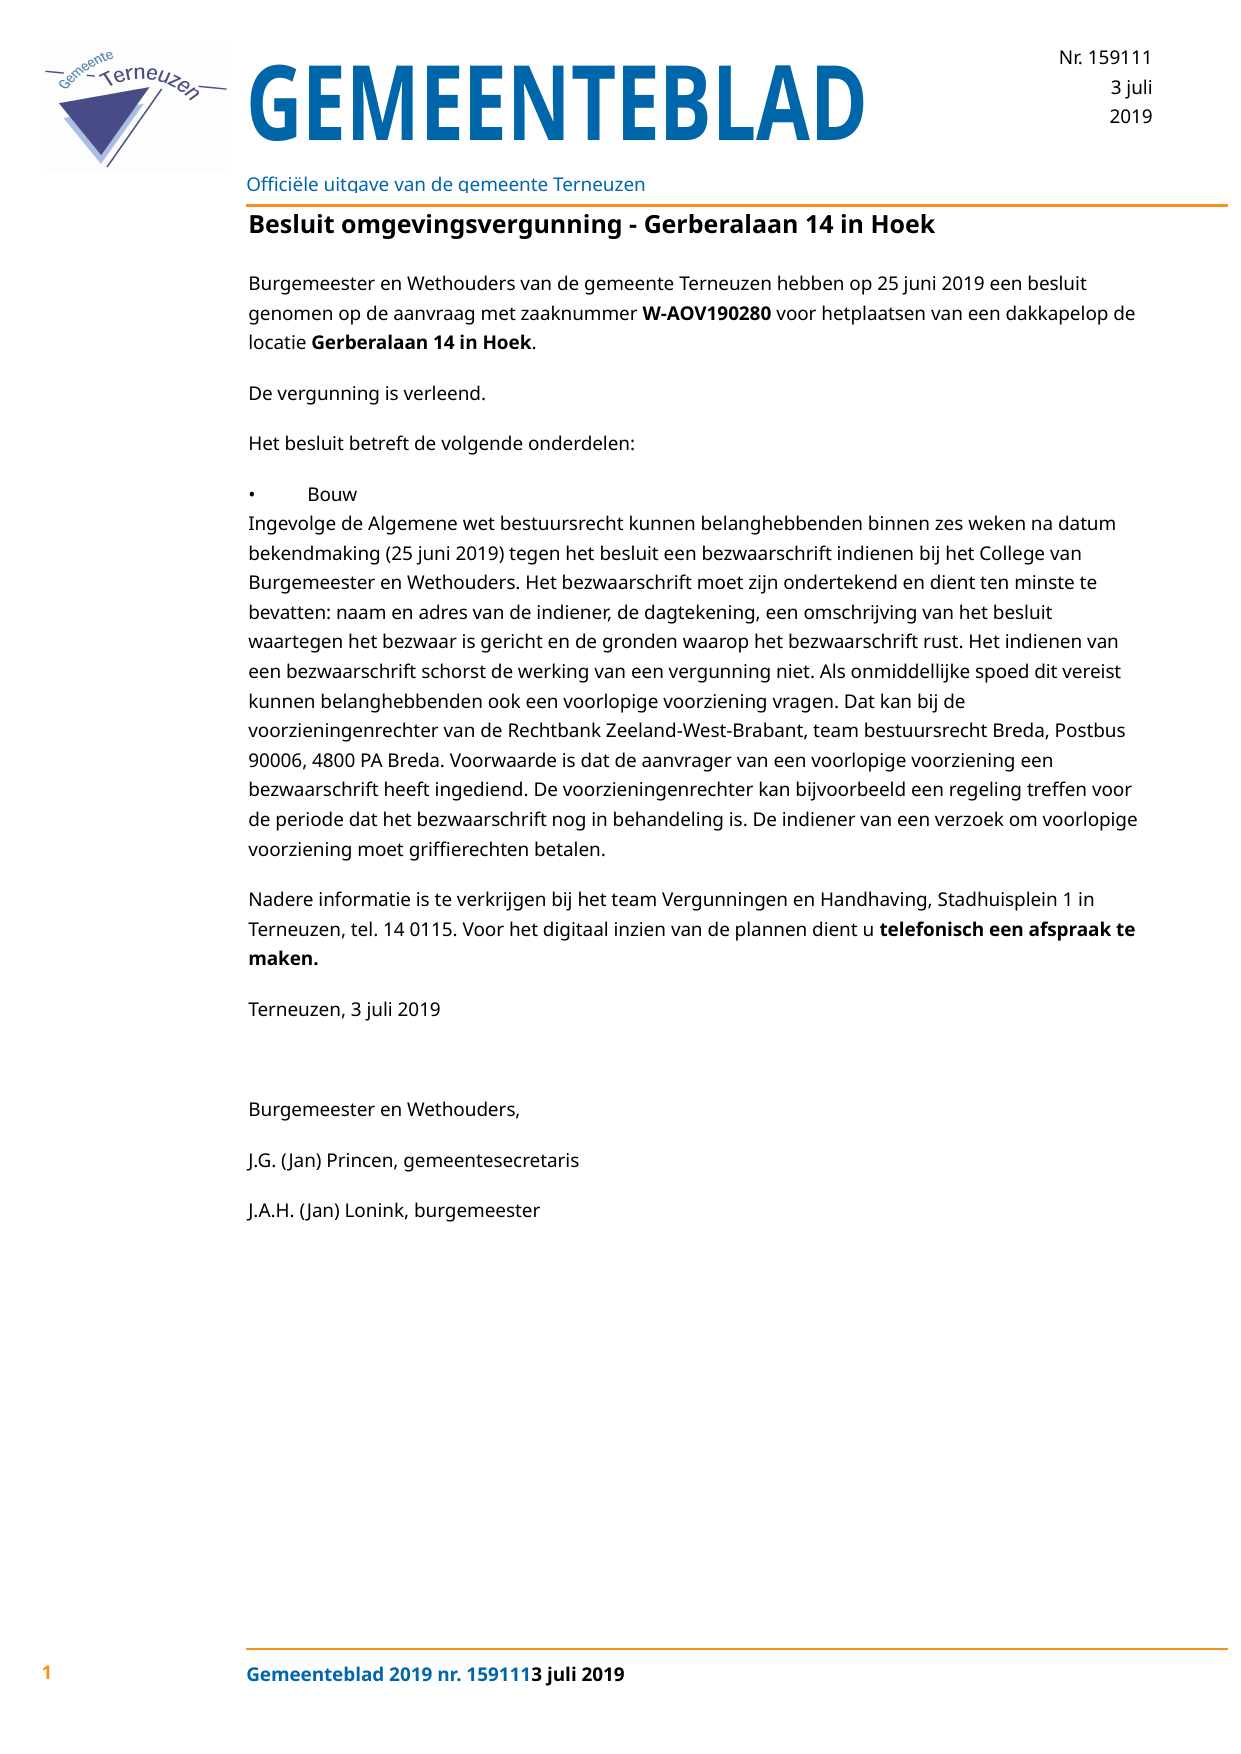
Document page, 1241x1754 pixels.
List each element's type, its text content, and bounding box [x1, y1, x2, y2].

text Burgemeester en Wethouders van de gemeente Terneuzen hebben op 25 juni 2019 een besluit genomen op de aanvraag met zaaknummer W-AOV190280 voor hetplaatsen van een dakkapelop de locatie Gerberalaan 14 in Hoek. [248, 270, 1152, 355]
list Bouw [248, 481, 1152, 506]
text De vergunning is verleend. [248, 380, 1152, 406]
picture [41, 47, 231, 172]
text Terneuzen, 3 juli 2019 [248, 996, 1152, 1021]
text Burgemeester en Wethouders, [248, 1097, 1152, 1122]
text J.A.H. (Jan) Lonink, burgemeester [248, 1197, 1152, 1223]
text Ingevolge de Algemene wet bestuursrecht kunnen belanghebbenden binnen zes weken na datum bekendmaking (25 juni 2019) tegen het besluit een bezwaarschrift indienen bij het College van Burgemeester en Wethouders. Het bezwaarschrift moet zijn ondertekend en dient ten minste te bevatten: naam en adres van de indiener, de dagtekening, een omschrijving van het besluit waartegen het bezwaar is gericht en de gronden waarop het bezwaarschrift rust. Het indienen van een bezwaarschrift schorst de werking van een vergunning niet. Als onmiddellijke spoed dit vereist kunnen belanghebbenden ook een voorlopige voorziening vragen. Dat kan bij de voorzieningenrechter van de Rechtbank Zeeland-West-Brabant, team bestuursrecht Breda, Postbus 90006, 4800 PA Breda. Voorwaarde is dat de aanvrager van een voorlopige voorziening een bezwaarschrift heeft ingediend. De voorzieningenrechter kan bijvoorbeeld een regeling treffen voor de periode dat het bezwaarschrift nog in behandeling is. De indiener van een verzoek om voorlopige voorziening moet griffierechten betalen. [248, 510, 1152, 861]
text Nadere informatie is te verkrijgen bij het team Vergunningen en Handhaving, Stadhuisplein 1 in Terneuzen, tel. 14 0115. Voor het digitaal inzien van de plannen dient u telefonisch een afspraak te maken. [248, 886, 1152, 971]
text Besluit omgevingsvergunning - Gerberalaan 14 in Hoek [248, 207, 1152, 241]
text Het besluit betreft de volgende onderdelen: [248, 430, 1152, 456]
text J.G. (Jan) Princen, gemeentesecretaris [248, 1147, 1152, 1173]
